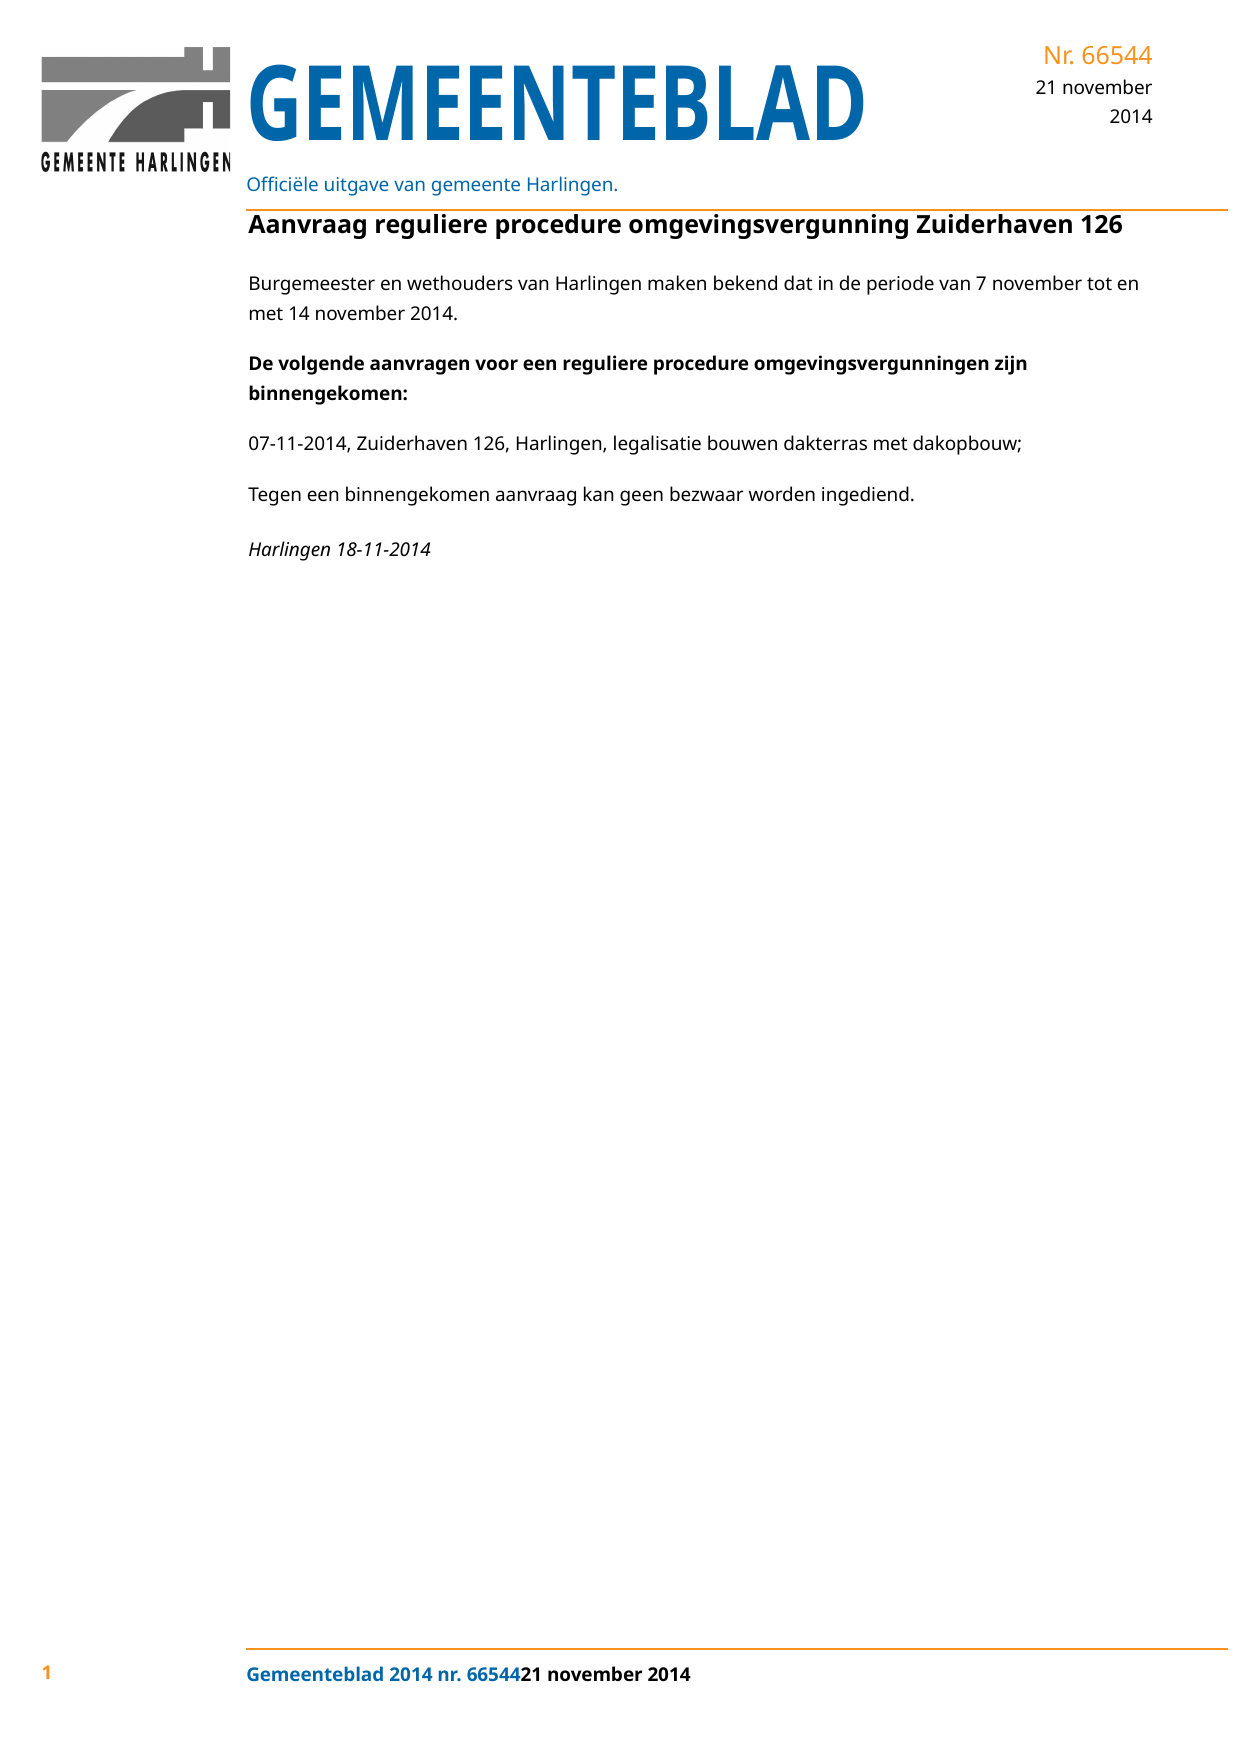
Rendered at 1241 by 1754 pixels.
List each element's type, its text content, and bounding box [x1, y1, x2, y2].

text Burgemeester en wethouders van Harlingen maken bekend dat in de periode van 7 november tot en met 14 november 2014. [248, 270, 1152, 326]
text Harlingen 18-11-2014 [248, 536, 1152, 562]
text 07-11-2014, Zuiderhaven 126, Harlingen, legalisatie bouwen dakterras met dakopbouw; [248, 430, 1152, 456]
text Aanvraag reguliere procedure omgevingsvergunning Zuiderhaven 126 [248, 211, 1152, 241]
text Tegen een binnengekomen aanvraag kan geen bezwaar worden ingediend. [248, 481, 1152, 506]
picture [41, 47, 231, 172]
text De volgende aanvragen voor een reguliere procedure omgevingsvergunningen zijn binnengekomen: [248, 350, 1152, 406]
